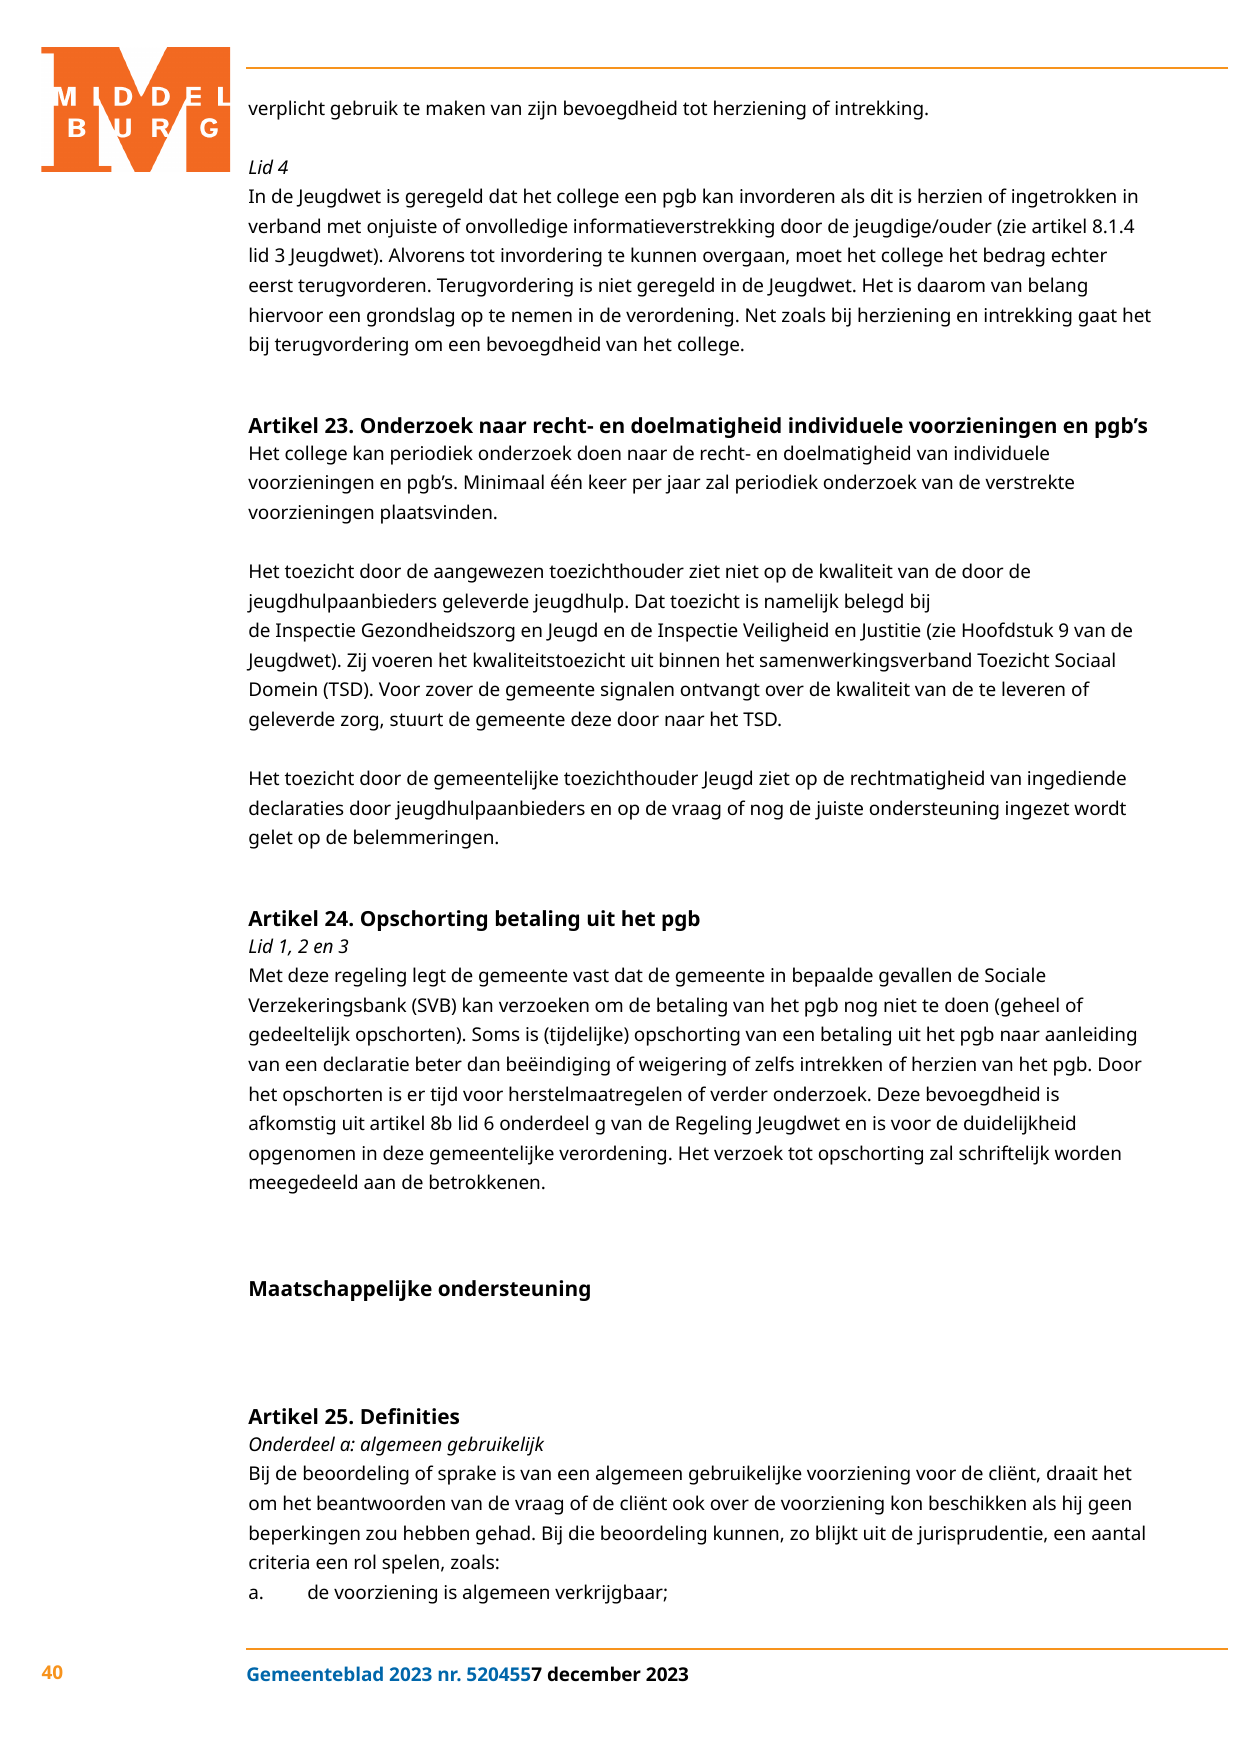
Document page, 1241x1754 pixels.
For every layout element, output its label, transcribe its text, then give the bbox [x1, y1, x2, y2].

text Artikel 25. Definities [248, 1402, 1152, 1431]
text de Inspectie Gezondheidszorg en Jeugd en de Inspectie Veiligheid en Justitie (zie Hoofdstuk 9 van de Jeugdwet). Zij voeren het kwaliteitstoezicht uit binnen het samenwerkingsverband Toezicht Sociaal Domein (TSD). Voor zover de gemeente signalen ontvangt over de kwaliteit van de te leveren of geleverde zorg, stuurt de gemeente deze door naar het TSD. [248, 617, 1152, 732]
text Bij de beoordeling of sprake is van een algemeen gebruikelijke voorziening voor de cliënt, draait het om het beantwoorden van de vraag of de cliënt ook over de voorziening kon beschikken als hij geen beperkingen zou hebben gehad. Bij die beoordeling kunnen, zo blijkt uit de jurisprudentie, een aantal criteria een rol spelen, zoals: [248, 1461, 1152, 1575]
text Het college kan periodiek onderzoek doen naar de recht- en doelmatigheid van individuele voorzieningen en pgb’s. Minimaal één keer per jaar zal periodiek onderzoek van de verstrekte voorzieningen plaatsvinden. [248, 440, 1152, 525]
text Met deze regeling legt de gemeente vast dat de gemeente in bepaalde gevallen de Sociale Verzekeringsbank (SVB) kan verzoeken om de betaling van het pgb nog niet te doen (geheel of gedeeltelijk opschorten). Soms is (tijdelijke) opschorting van een betaling uit het pgb naar aanleiding van een declaratie beter dan beëindiging of weigering of zelfs intrekken of herzien van het pgb. Door het opschorten is er tijd voor herstelmaatregelen of verder onderzoek. Deze bevoegdheid is afkomstig uit artikel 8b lid 6 onderdeel g van de Regeling Jeugdwet en is voor de duidelijkheid opgenomen in deze gemeentelijke verordening. Het verzoek tot opschorting zal schriftelijk worden meegedeeld aan de betrokkenen. [248, 962, 1152, 1195]
text Het toezicht door de aangewezen toezichthouder ziet niet op de kwaliteit van de door de jeugdhulpaanbieders geleverde jeugdhulp. Dat toezicht is namelijk belegd bij [248, 558, 1152, 613]
list de voorziening is algemeen verkrijgbaar; [248, 1579, 1152, 1604]
text In de Jeugdwet is geregeld dat het college een pgb kan invorderen als dit is herzien of ingetrokken in verband met onjuiste of onvolledige informatieverstrekking door de jeugdige/ouder (zie artikel 8.1.4 lid 3 Jeugdwet). Alvorens tot invordering te kunnen overgaan, moet het college het bedrag echter eerst terugvorderen. Terugvordering is niet geregeld in de Jeugdwet. Het is daarom van belang hiervoor een grondslag op te nemen in de verordening. Net zoals bij herziening en intrekking gaat het bij terugvordering om een bevoegdheid van het college. [248, 183, 1152, 357]
picture [41, 47, 231, 172]
text Maatschappelijke ondersteuning [248, 1274, 1152, 1303]
text Het toezicht door de gemeentelijke toezichthouder Jeugd ziet op de rechtmatigheid van ingediende declaraties door jeugdhulpaanbieders en op de vraag of nog de juiste ondersteuning ingezet wordt gelet op de belemmeringen. [248, 765, 1152, 850]
text Artikel 24. Opschorting betaling uit het pgb [248, 904, 1152, 933]
text Lid 1, 2 en 3 [248, 933, 1152, 959]
text Lid 4 [248, 154, 1152, 180]
text Onderdeel a: algemeen gebruikelijk [248, 1431, 1152, 1457]
text Artikel 23. Onderzoek naar recht- en doelmatigheid individuele voorzieningen en pgb’s [248, 411, 1152, 440]
text verplicht gebruik te maken van zijn bevoegdheid tot herziening of intrekking. [248, 95, 1152, 121]
